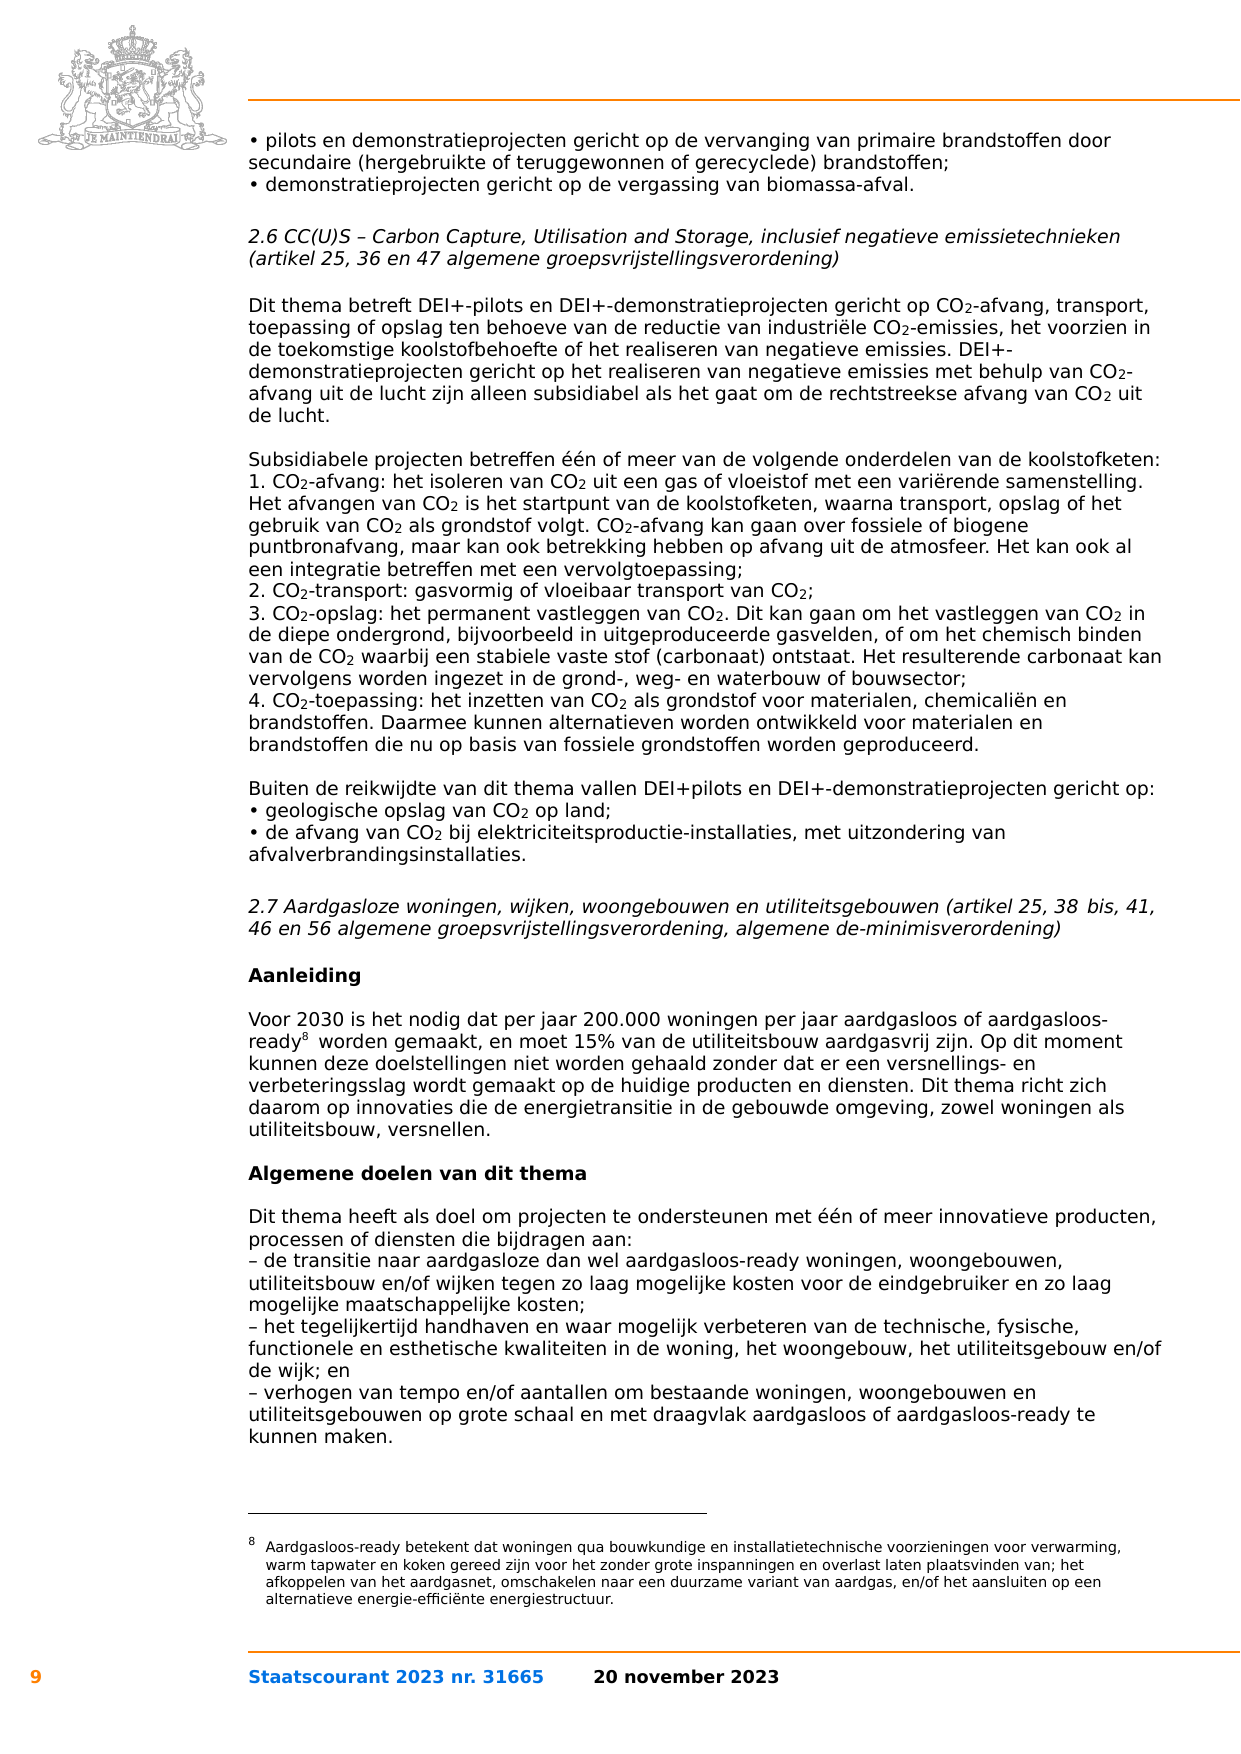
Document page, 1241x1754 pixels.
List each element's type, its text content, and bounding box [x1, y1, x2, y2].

text Subsidiabele projecten betreffen één of meer van de volgende onderdelen van de koolstofketen: [248, 448, 1163, 471]
text – verhogen van tempo en/of aantallen om bestaande woningen, woongebouwen en utiliteitsgebouwen op grote schaal en met draagvlak aardgasloos of aardgasloos-ready te kunnen maken. [248, 1382, 1163, 1448]
text Dit thema heeft als doel om projecten te ondersteunen met één of meer innovatieve producten, processen of diensten die bijdragen aan: [248, 1206, 1163, 1250]
text 2. CO2-transport: gasvormig of vloeibaar transport van CO2; [248, 580, 1163, 602]
picture [38, 25, 227, 150]
text – het tegelijkertijd handhaven en waar mogelijk verbeteren van de technische, fysische, functionele en esthetische kwaliteiten in de woning, het woongebouw, het utiliteitsgebouw en/of de wijk; en [248, 1316, 1163, 1382]
text • de afvang van CO2 bij elektriciteitsproductie-installaties, met uitzondering van afvalverbrandingsinstallaties. [248, 822, 1163, 866]
text – de transitie naar aardgasloze dan wel aardgasloos-ready woningen, woongebouwen, utiliteitsbouw en/of wijken tegen zo laag mogelijke kosten voor de eindgebruiker en zo laag mogelijke maatschappelijke kosten; [248, 1250, 1163, 1316]
text Buiten de reikwijdte van dit thema vallen DEI+pilots en DEI+-demonstratieprojecten gericht op: [248, 778, 1163, 800]
text 1. CO2-afvang: het isoleren van CO2 uit een gas of vloeistof met een variërende samenstelling. Het afvangen van CO2 is het startpunt van de koolstofketen, waarna transport, opslag of het gebruik van CO2 als grondstof volgt. CO2-afvang kan gaan over fossiele of biogene puntbronafvang, maar kan ook betrekking hebben op afvang uit de atmosfeer. Het kan ook al een integratie betreffen met een vervolgtoepassing; [248, 471, 1163, 580]
text 4. CO2-toepassing: het inzetten van CO2 als grondstof voor materialen, chemicaliën en brandstoffen. Daarmee kunnen alternatieven worden ontwikkeld voor materialen en brandstoffen die nu op basis van fossiele grondstoffen worden geproduceerd. [248, 690, 1163, 756]
subtitle 2.7 Aardgasloze woningen, wijken, woongebouwen en utiliteitsgebouwen (artikel 25, 38 bis, 41, 46 en 56 algemene groepsvrijstellingsverordening, algemene de-minimisverordening) [248, 896, 1163, 940]
subtitle 2.6 CC(U)S – Carbon Capture, Utilisation and Storage, inclusief negatieve emissietechnieken (artikel 25, 36 en 47 algemene groepsvrijstellingsverordening) [248, 226, 1163, 270]
text Voor 2030 is het nodig dat per jaar 200.000 woningen per jaar aardgasloos of aardgasloos-ready worden gemaakt, en moet 15% van de utiliteitsbouw aardgasvrij zijn. Op dit moment kunnen deze doelstellingen niet worden gehaald zonder dat er een versnellings- en verbeteringsslag wordt gemaakt op de huidige producten en diensten. Dit thema richt zich daarom op innovaties die de energietransitie in de gebouwde omgeving, zowel woningen als utiliteitsbouw, versnellen. [248, 1009, 1163, 1141]
text 3. CO2-opslag: het permanent vastleggen van CO2. Dit kan gaan om het vastleggen van CO2 in de diepe ondergrond, bijvoorbeeld in uitgeproduceerde gasvelden, of om het chemisch binden van de CO2 waarbij een stabiele vaste stof (carbonaat) ontstaat. Het resulterende carbonaat kan vervolgens worden ingezet in de grond-, weg- en waterbouw of bouwsector; [248, 602, 1163, 690]
text • pilots en demonstratieprojecten gericht op de vervanging van primaire brandstoffen door secundaire (hergebruikte of teruggewonnen of gerecyclede) brandstoffen; [248, 130, 1163, 174]
subtitle Algemene doelen van dit thema [248, 1163, 1163, 1184]
text Dit thema betreft DEI+-pilots en DEI+-demonstratieprojecten gericht op CO2-afvang, transport, toepassing of opslag ten behoeve van de reductie van industriële CO2-emissies, het voorzien in de toekomstige koolstofbehoefte of het realiseren van negatieve emissies. DEI+-demonstratieprojecten gericht op het realiseren van negatieve emissies met behulp van CO2-afvang uit de lucht zijn alleen subsidiabel als het gaat om de rechtstreekse afvang van CO2 uit de lucht. [248, 295, 1163, 427]
text • geologische opslag van CO2 op land; [248, 800, 1163, 822]
subtitle Aanleiding [248, 965, 1163, 987]
text • demonstratieprojecten gericht op de vergassing van biomassa-afval. [248, 174, 1163, 196]
text Aardgasloos-ready betekent dat woningen qua bouwkundige en installatietechnische voorzieningen voor verwarming, warm tapwater en koken gereed zijn voor het zonder grote inspanningen en overlast laten plaatsvinden van; het afkoppelen van het aardgasnet, omschakelen naar een duurzame variant van aardgas, en/of het aansluiten op een alternatieve energie-efficiënte energiestructuur. [248, 1535, 1163, 1608]
